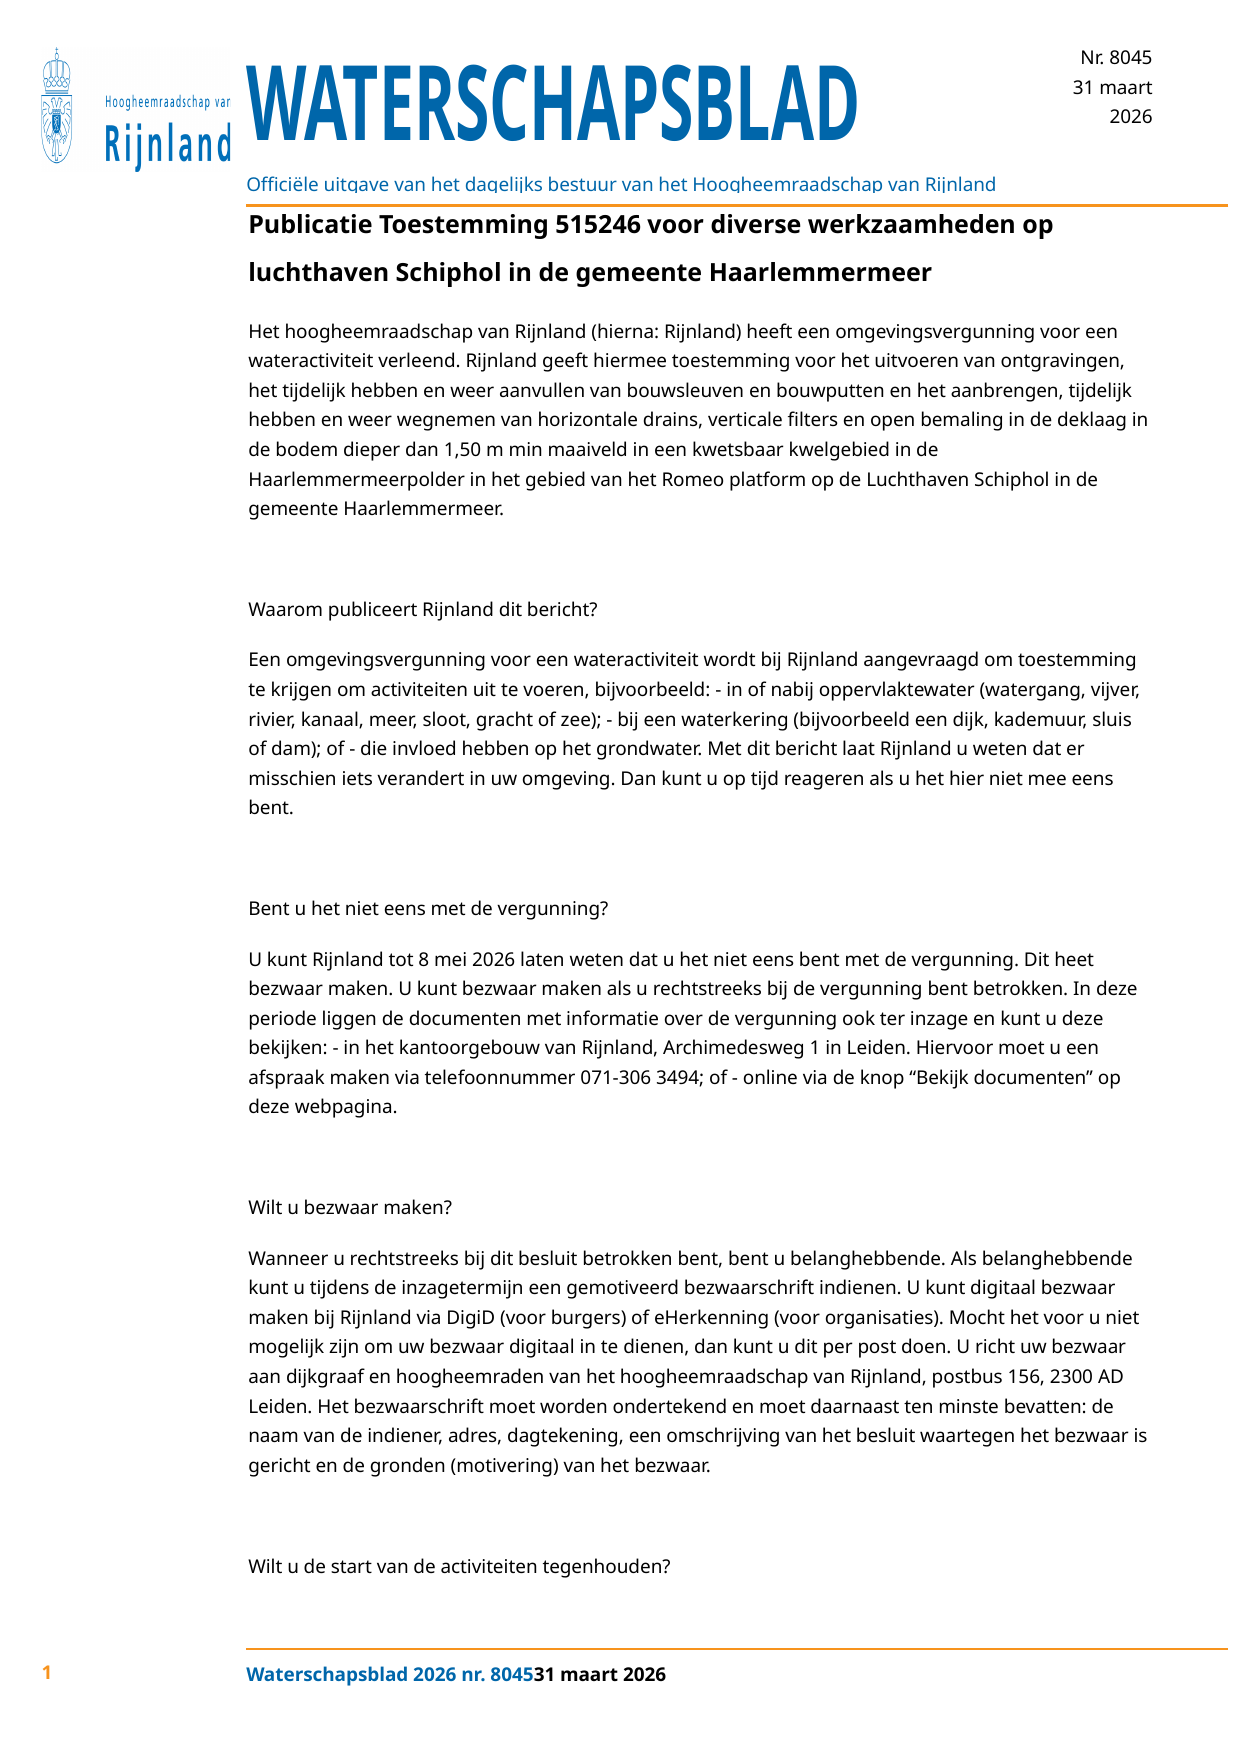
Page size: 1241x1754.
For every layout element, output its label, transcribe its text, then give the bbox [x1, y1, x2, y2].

text Bent u het niet eens met de vergunning? [248, 895, 1152, 921]
text U kunt Rijnland tot 8 mei 2026 laten weten dat u het niet eens bent met de vergunning. Dit heet bezwaar maken. U kunt bezwaar maken als u rechtstreeks bij de vergunning bent betrokken. In deze periode liggen de documenten met informatie over de vergunning ook ter inzage en kunt u deze bekijken: - in het kantoorgebouw van Rijnland, Archimedesweg 1 in Leiden. Hiervoor moet u een afspraak maken via telefoonnummer 071-306 3494; of - online via de knop “Bekijk documenten” op deze webpagina. [248, 946, 1152, 1119]
text Publicatie Toestemming 515246 voor diverse werkzaamheden op luchthaven Schiphol in de gemeente Haarlemmermeer [248, 207, 1152, 288]
text Wilt u de start van de activiteiten tegenhouden? [248, 1553, 1152, 1579]
text Een omgevingsvergunning voor een wateractiviteit wordt bij Rijnland aangevraagd om toestemming te krijgen om activiteiten uit te voeren, bijvoorbeeld: - in of nabij oppervlaktewater (watergang, vijver, rivier, kanaal, meer, sloot, gracht of zee); - bij een waterkering (bijvoorbeeld een dijk, kademuur, sluis of dam); of - die invloed hebben op het grondwater. Met dit bericht laat Rijnland u weten dat er misschien iets verandert in uw omgeving. Dan kunt u op tijd reageren als u het hier niet mee eens bent. [248, 647, 1152, 820]
text Wilt u bezwaar maken? [248, 1194, 1152, 1220]
text Waarom publiceert Rijnland dit bericht? [248, 596, 1152, 622]
text Wanneer u rechtstreeks bij dit besluit betrokken bent, bent u belanghebbende. Als belanghebbende kunt u tijdens de inzagetermijn een gemotiveerd bezwaarschrift indienen. U kunt digitaal bezwaar maken bij Rijnland via DigiD (voor burgers) of eHerkenning (voor organisaties). Mocht het voor u niet mogelijk zijn om uw bezwaar digitaal in te dienen, dan kunt u dit per post doen. U richt uw bezwaar aan dijkgraaf en hoogheemraden van het hoogheemraadschap van Rijnland, postbus 156, 2300 AD Leiden. Het bezwaarschrift moet worden ondertekend en moet daarnaast ten minste bevatten: de naam van de indiener, adres, dagtekening, een omschrijving van het besluit waartegen het bezwaar is gericht en de gronden (motivering) van het bezwaar. [248, 1245, 1152, 1478]
text Het hoogheemraadschap van Rijnland (hierna: Rijnland) heeft een omgevingsvergunning voor een wateractiviteit verleend. Rijnland geeft hiermee toestemming voor het uitvoeren van ontgravingen, het tijdelijk hebben en weer aanvullen van bouwsleuven en bouwputten en het aanbrengen, tijdelijk hebben en weer wegnemen van horizontale drains, verticale filters en open bemaling in de deklaag in de bodem dieper dan 1,50 m min maaiveld in een kwetsbaar kwelgebied in de Haarlemmermeerpolder in het gebied van het Romeo platform op de Luchthaven Schiphol in de gemeente Haarlemmermeer. [248, 318, 1152, 521]
picture [41, 47, 231, 172]
